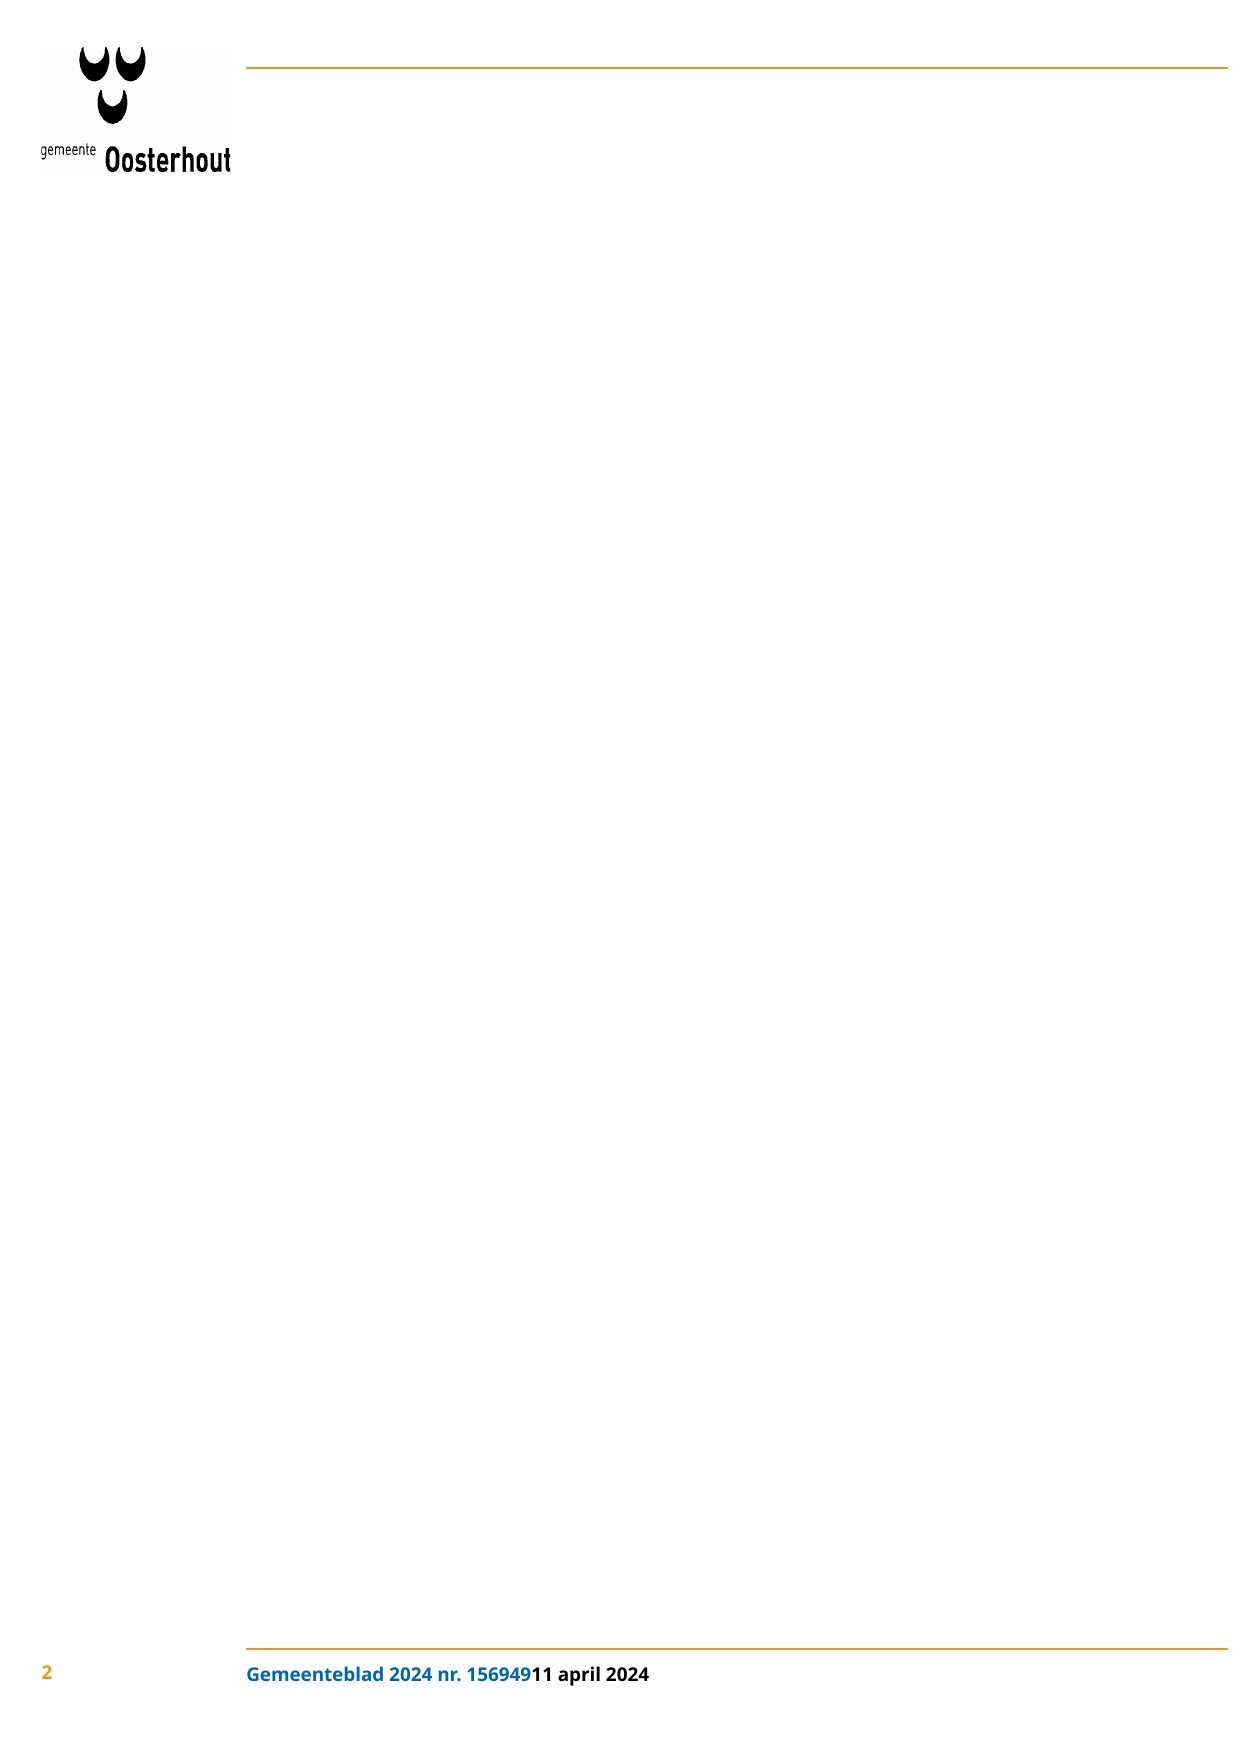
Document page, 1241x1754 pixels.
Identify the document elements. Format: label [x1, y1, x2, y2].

picture [41, 47, 231, 172]
